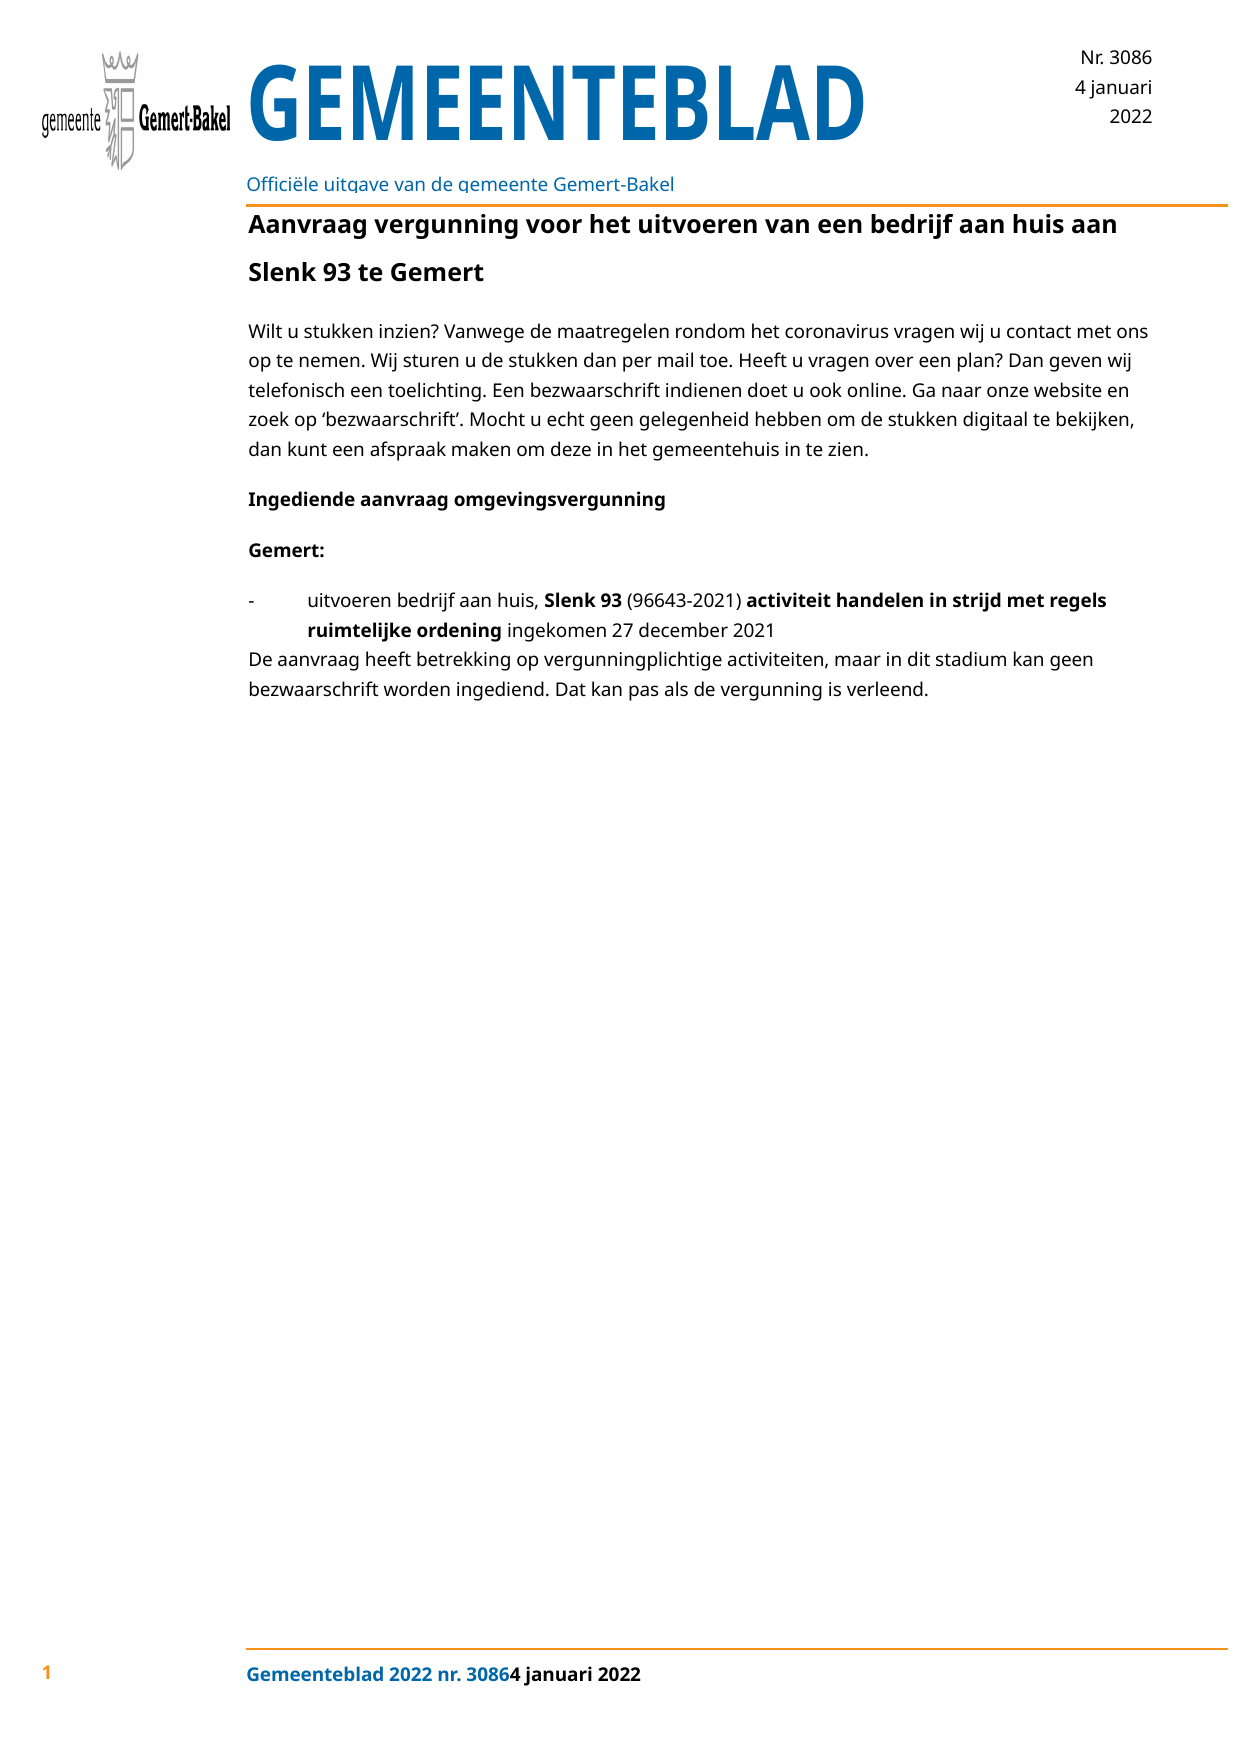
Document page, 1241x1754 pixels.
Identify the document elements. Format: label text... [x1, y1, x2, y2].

text Wilt u stukken inzien? Vanwege de maatregelen rondom het coronavirus vragen wij u contact met ons op te nemen. Wij sturen u de stukken dan per mail toe. Heeft u vragen over een plan? Dan geven wij telefonisch een toelichting. Een bezwaarschrift indienen doet u ook online. Ga naar onze website en zoek op ‘bezwaarschrift’. Mocht u echt geen gelegenheid hebben om de stukken digitaal te bekijken, dan kunt een afspraak maken om deze in het gemeentehuis in te zien. [248, 318, 1152, 462]
list uitvoeren bedrijf aan huis, Slenk 93 (96643-2021) activiteit handelen in strijd met regels ruimtelijke ordening ingekomen 27 december 2021 [248, 587, 1152, 643]
text Ingediende aanvraag omgevingsvergunning [248, 487, 1152, 512]
text Gemert: [248, 537, 1152, 563]
text Aanvraag vergunning voor het uitvoeren van een bedrijf aan huis aan Slenk 93 te Gemert [248, 207, 1152, 288]
picture [41, 47, 231, 172]
text De aanvraag heeft betrekking op vergunningplichtige activiteiten, maar in dit stadium kan geen bezwaarschrift worden ingediend. Dat kan pas als de vergunning is verleend. [248, 647, 1152, 702]
